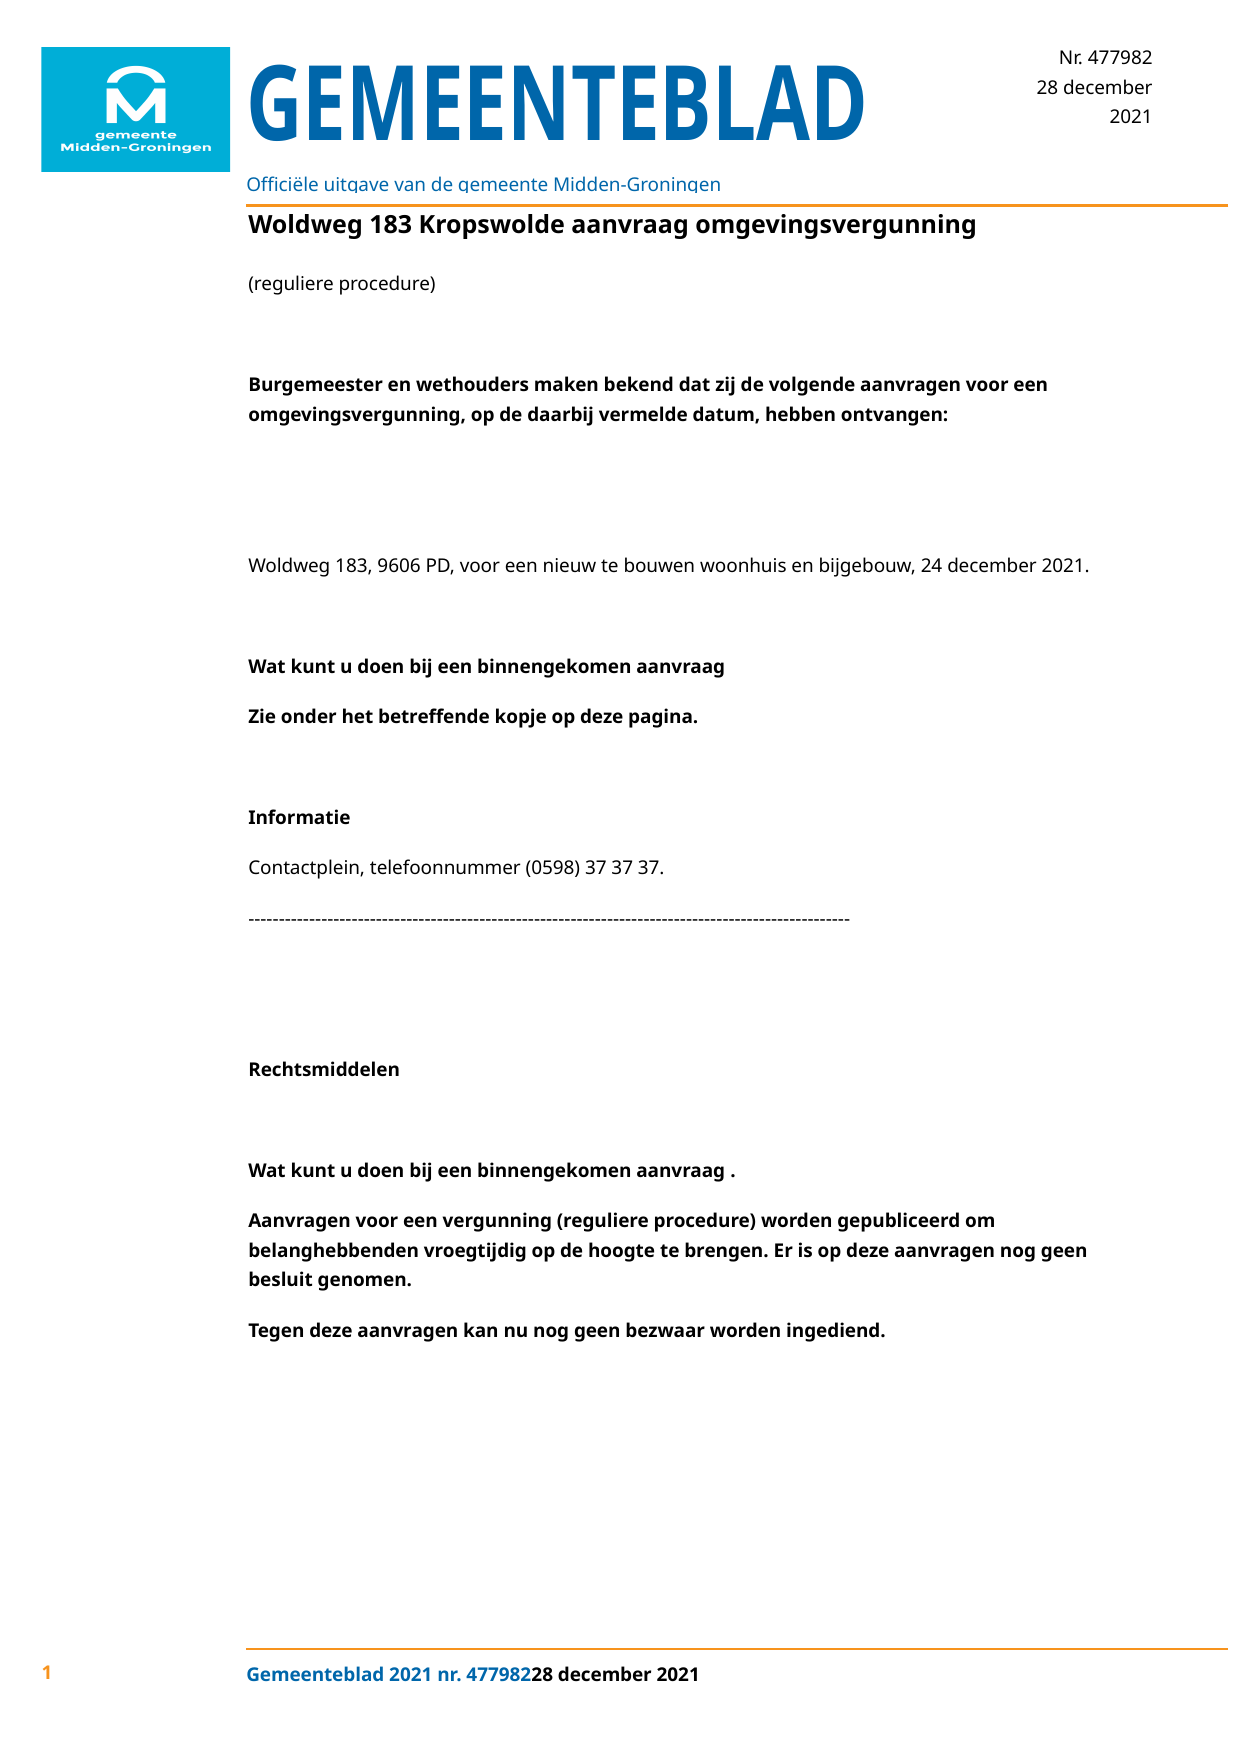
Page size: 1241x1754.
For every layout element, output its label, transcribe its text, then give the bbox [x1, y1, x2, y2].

text --------------------------------------------------------------------------------------------------- [248, 905, 1152, 931]
text Burgemeester en wethouders maken bekend dat zij de volgende aanvragen voor een omgevingsvergunning, op de daarbij vermelde datum, hebben ontvangen: [248, 371, 1152, 426]
text Contactplein, telefoonnummer (0598) 37 37 37. [248, 854, 1152, 880]
text (reguliere procedure) [248, 270, 1152, 296]
text Wat kunt u doen bij een binnengekomen aanvraag . [248, 1157, 1152, 1183]
text Aanvragen voor een vergunning (reguliere procedure) worden gepubliceerd om belanghebbenden vroegtijdig op de hoogte te brengen. Er is op deze aanvragen nog geen besluit genomen. [248, 1207, 1152, 1292]
picture [108, 66, 164, 82]
picture [184, 146, 190, 153]
picture [107, 89, 165, 122]
text Woldweg 183 Kropswolde aanvraag omgevingsvergunning [248, 207, 1152, 241]
text Tegen deze aanvragen kan nu nog geen bezwaar worden ingediend. [248, 1317, 1152, 1343]
text Wat kunt u doen bij een binnengekomen aanvraag [248, 653, 1152, 678]
text Informatie [248, 804, 1152, 830]
text Woldweg 183, 9606 PD, voor een nieuw te bouwen woonhuis en bijgebouw, 24 december 2021. [248, 552, 1152, 578]
text Rechtsmiddelen [248, 1056, 1152, 1082]
text Zie onder het betreffende kopje op deze pagina. [248, 703, 1152, 729]
